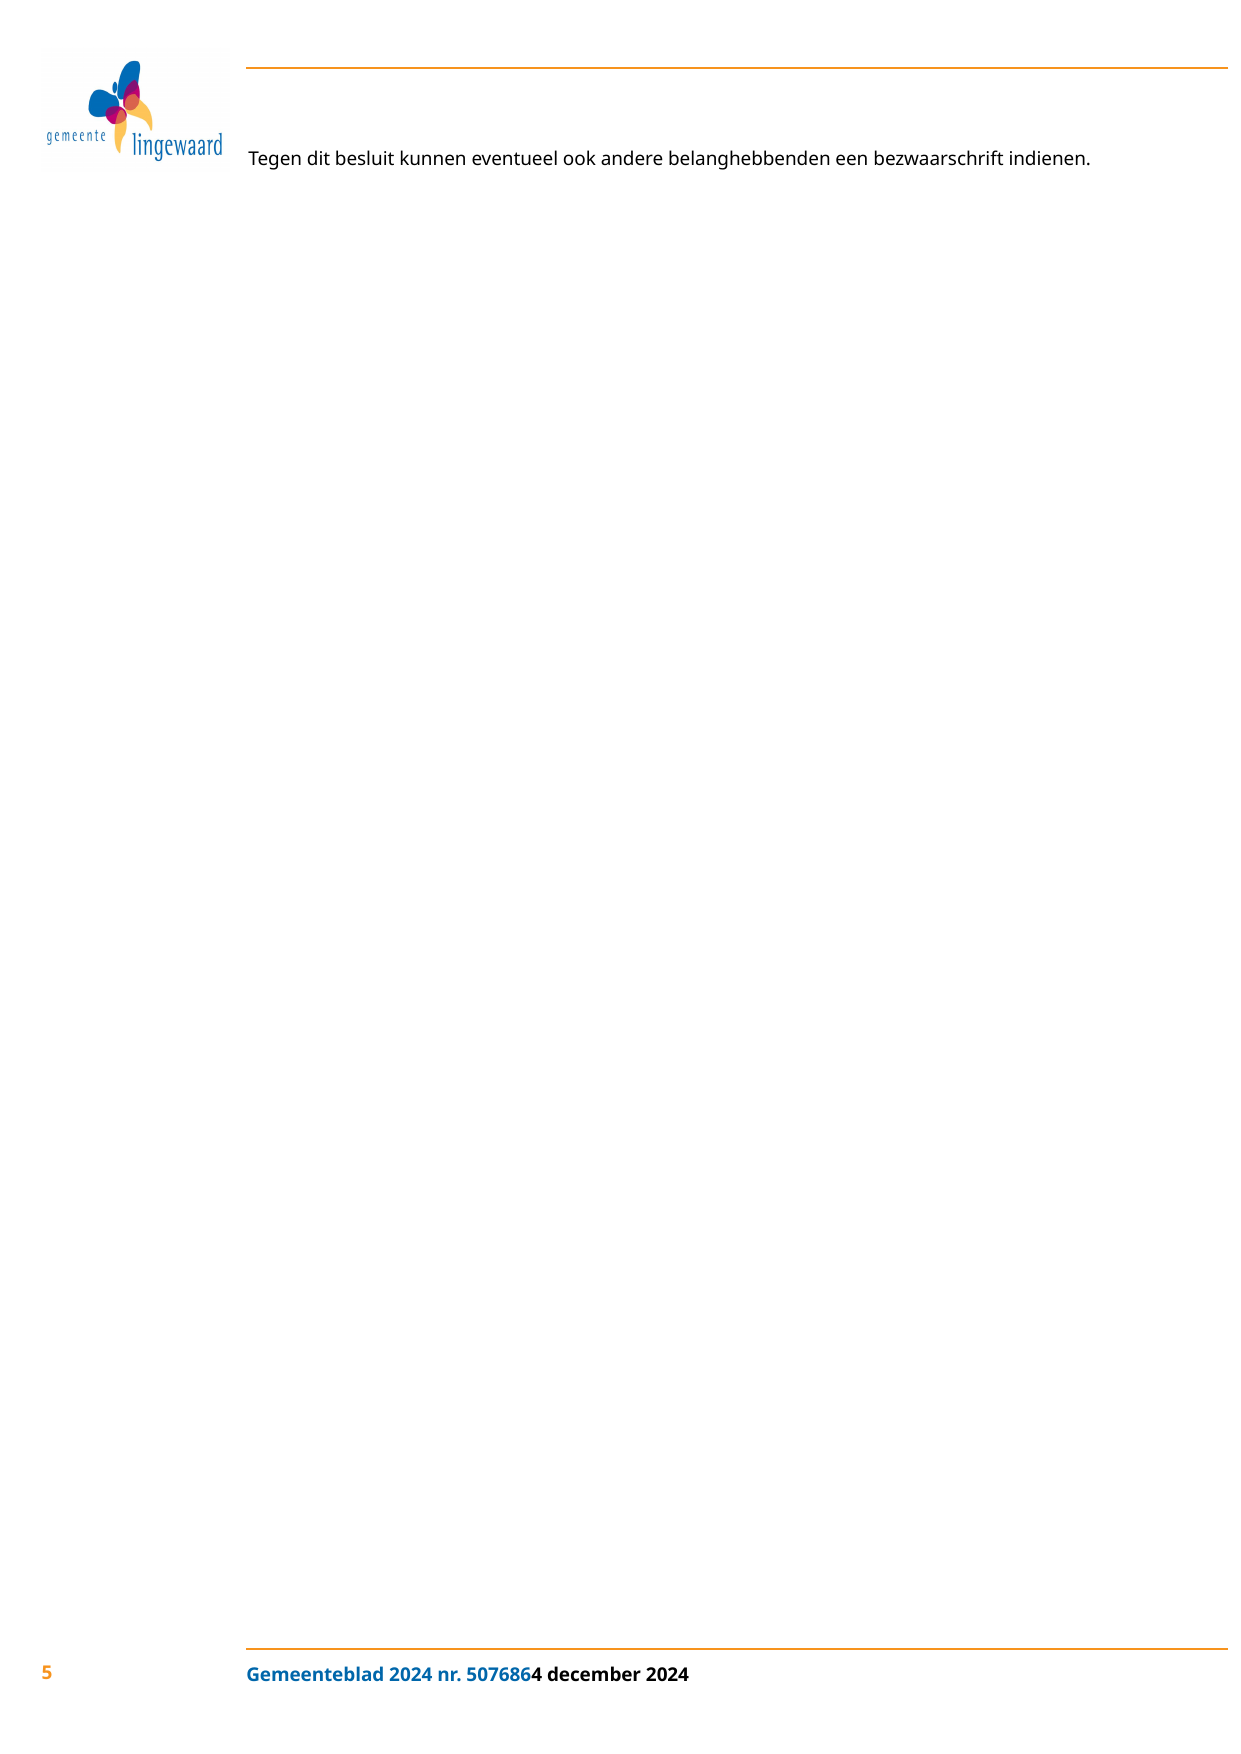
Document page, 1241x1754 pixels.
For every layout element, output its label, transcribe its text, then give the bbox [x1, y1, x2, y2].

text Tegen dit besluit kunnen eventueel ook andere belanghebbenden een bezwaarschrift indienen. [248, 145, 1152, 171]
picture [41, 47, 231, 172]
